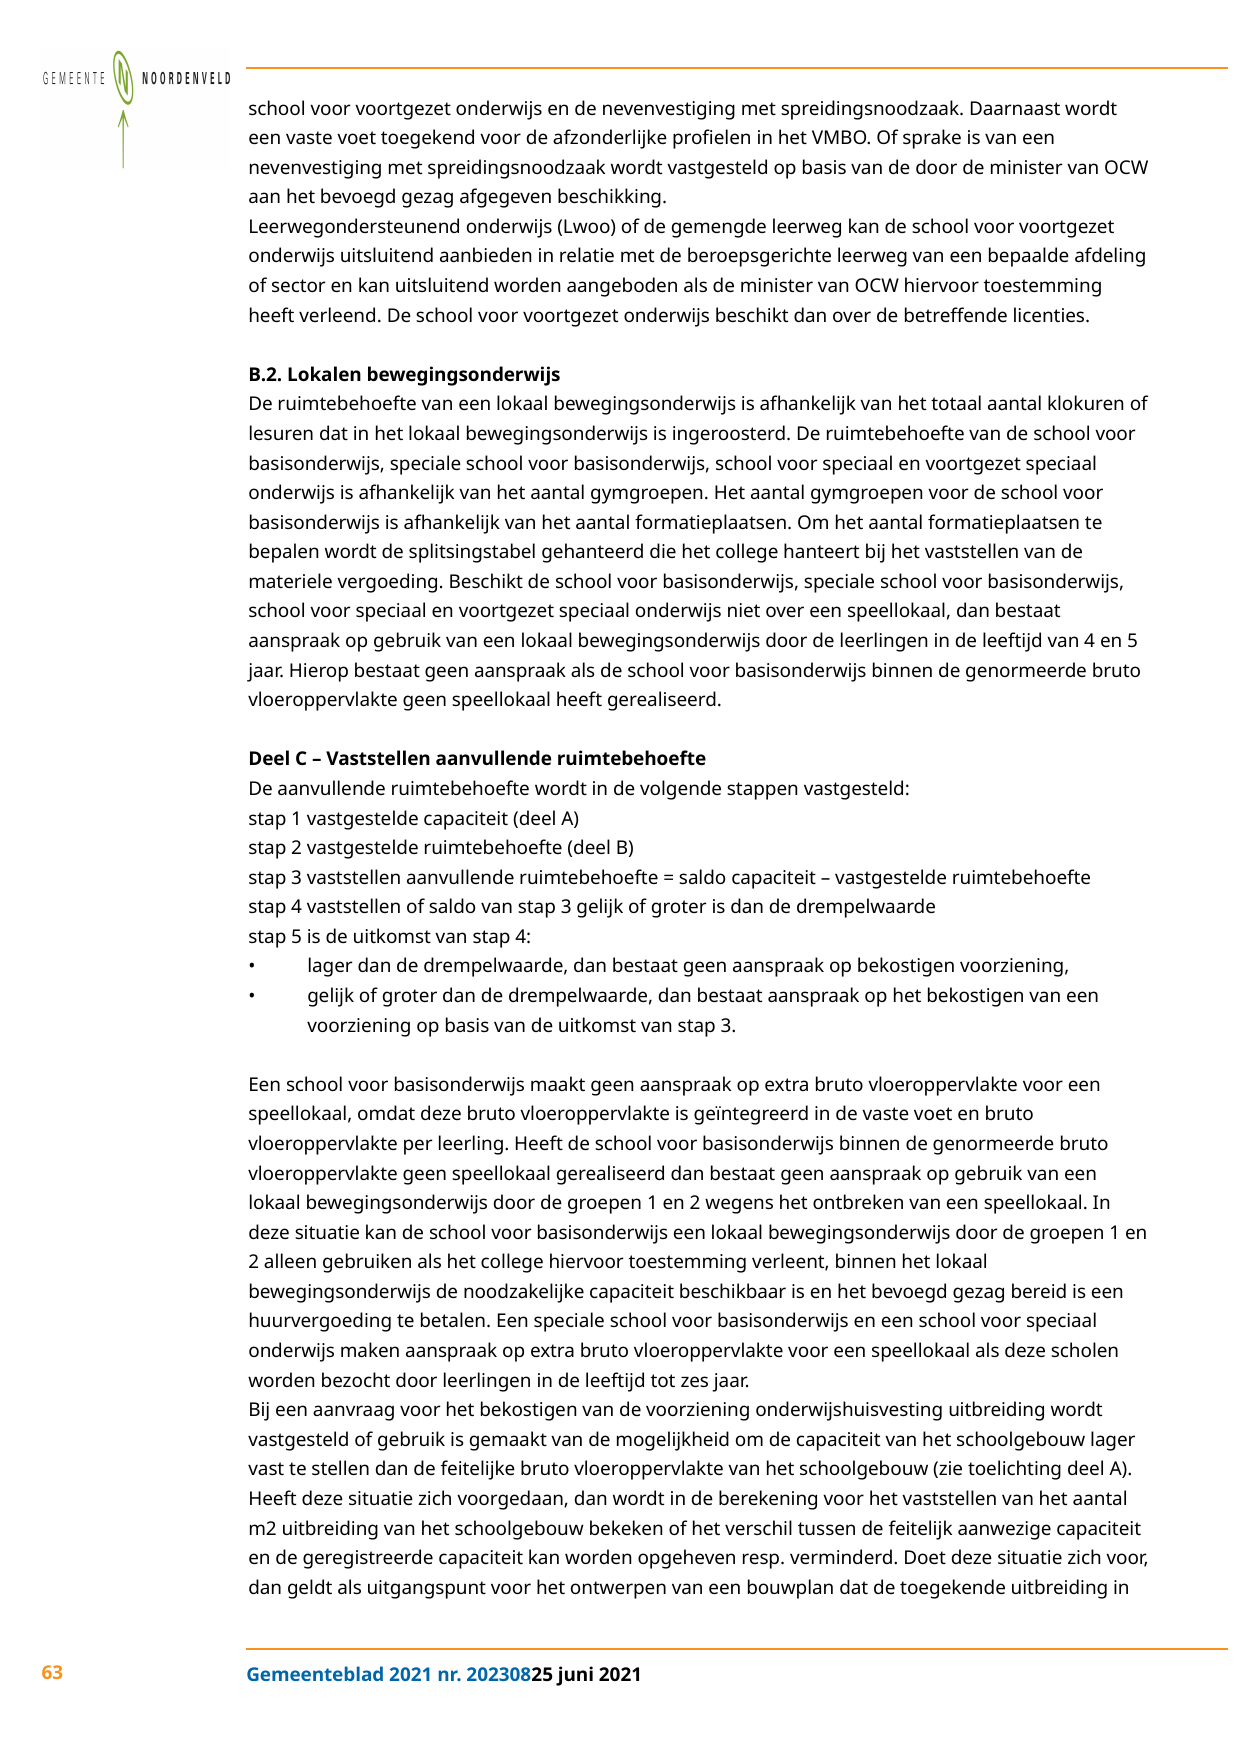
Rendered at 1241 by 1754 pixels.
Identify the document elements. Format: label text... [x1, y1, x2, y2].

text stap 2 vastgestelde ruimtebehoefte (deel B) [248, 834, 1152, 860]
text De ruimtebehoefte van een lokaal bewegingsonderwijs is afhankelijk van het totaal aantal klokuren of lesuren dat in het lokaal bewegingsonderwijs is ingeroosterd. De ruimtebehoefte van de school voor basisonderwijs, speciale school voor basisonderwijs, school voor speciaal en voortgezet speciaal onderwijs is afhankelijk van het aantal gymgroepen. Het aantal gymgroepen voor de school voor basisonderwijs is afhankelijk van het aantal formatieplaatsen. Om het aantal formatieplaatsen te bepalen wordt de splitsingstabel gehanteerd die het college hanteert bij het vaststellen van de materiele vergoeding. Beschikt de school voor basisonderwijs, speciale school voor basisonderwijs, school voor speciaal en voortgezet speciaal onderwijs niet over een speellokaal, dan bestaat aanspraak op gebruik van een lokaal bewegingsonderwijs door de leerlingen in de leeftijd van 4 en 5 jaar. Hierop bestaat geen aanspraak als de school voor basisonderwijs binnen de genormeerde bruto vloeroppervlakte geen speellokaal heeft gerealiseerd. [248, 391, 1152, 712]
text De aanvullende ruimtebehoefte wordt in de volgende stappen vastgesteld: [248, 775, 1152, 801]
list gelijk of groter dan de drempelwaarde, dan bestaat aanspraak op het bekostigen van een voorziening op basis van de uitkomst van stap 3. [248, 982, 1152, 1038]
list lager dan de drempelwaarde, dan bestaat geen aanspraak op bekostigen voorziening, [248, 953, 1152, 978]
text Leerwegondersteunend onderwijs (Lwoo) of de gemengde leerweg kan de school voor voortgezet onderwijs uitsluitend aanbieden in relatie met de beroepsgerichte leerweg van een bepaalde afdeling of sector en kan uitsluitend worden aangeboden als de minister van OCW hiervoor toestemming heeft verleend. De school voor voortgezet onderwijs beschikt dan over de betreffende licenties. [248, 213, 1152, 328]
text stap 1 vastgestelde capaciteit (deel A) [248, 805, 1152, 831]
text B.2. Lokalen bewegingsonderwijs [248, 361, 1152, 387]
text school voor voortgezet onderwijs en de nevenvestiging met spreidingsnoodzaak. Daarnaast wordt een vaste voet toegekend voor de afzonderlijke profielen in het VMBO. Of sprake is van een nevenvestiging met spreidingsnoodzaak wordt vastgesteld op basis van de door de minister van OCW aan het bevoegd gezag afgegeven beschikking. [248, 95, 1152, 209]
text stap 4 vaststellen of saldo van stap 3 gelijk of groter is dan de drempelwaarde [248, 893, 1152, 919]
text stap 3 vaststellen aanvullende ruimtebehoefte = saldo capaciteit – vastgestelde ruimtebehoefte [248, 864, 1152, 890]
text Een school voor basisonderwijs maakt geen aanspraak op extra bruto vloeroppervlakte voor een speellokaal, omdat deze bruto vloeroppervlakte is geïntegreerd in de vaste voet en bruto vloeroppervlakte per leerling. Heeft de school voor basisonderwijs binnen de genormeerde bruto vloeroppervlakte geen speellokaal gerealiseerd dan bestaat geen aanspraak op gebruik van een lokaal bewegingsonderwijs door de groepen 1 en 2 wegens het ontbreken van een speellokaal. In deze situatie kan de school voor basisonderwijs een lokaal bewegingsonderwijs door de groepen 1 en 2 alleen gebruiken als het college hiervoor toestemming verleent, binnen het lokaal bewegingsonderwijs de noodzakelijke capaciteit beschikbaar is en het bevoegd gezag bereid is een huurvergoeding te betalen. Een speciale school voor basisonderwijs en een school voor speciaal onderwijs maken aanspraak op extra bruto vloeroppervlakte voor een speellokaal als deze scholen worden bezocht door leerlingen in de leeftijd tot zes jaar. [248, 1071, 1152, 1393]
text stap 5 is de uitkomst van stap 4: [248, 923, 1152, 949]
text Bij een aanvraag voor het bekostigen van de voorziening onderwijshuisvesting uitbreiding wordt vastgesteld of gebruik is gemaakt van de mogelijkheid om de capaciteit van het schoolgebouw lager vast te stellen dan de feitelijke bruto vloeroppervlakte van het schoolgebouw (zie toelichting deel A). Heeft deze situatie zich voorgedaan, dan wordt in de berekening voor het vaststellen van het aantal m2 uitbreiding van het schoolgebouw bekeken of het verschil tussen de feitelijk aanwezige capaciteit en de geregistreerde capaciteit kan worden opgeheven resp. verminderd. Doet deze situatie zich voor, dan geldt als uitgangspunt voor het ontwerpen van een bouwplan dat de toegekende uitbreiding in [248, 1396, 1152, 1600]
text Deel C – Vaststellen aanvullende ruimtebehoefte [248, 746, 1152, 771]
picture [41, 47, 231, 172]
